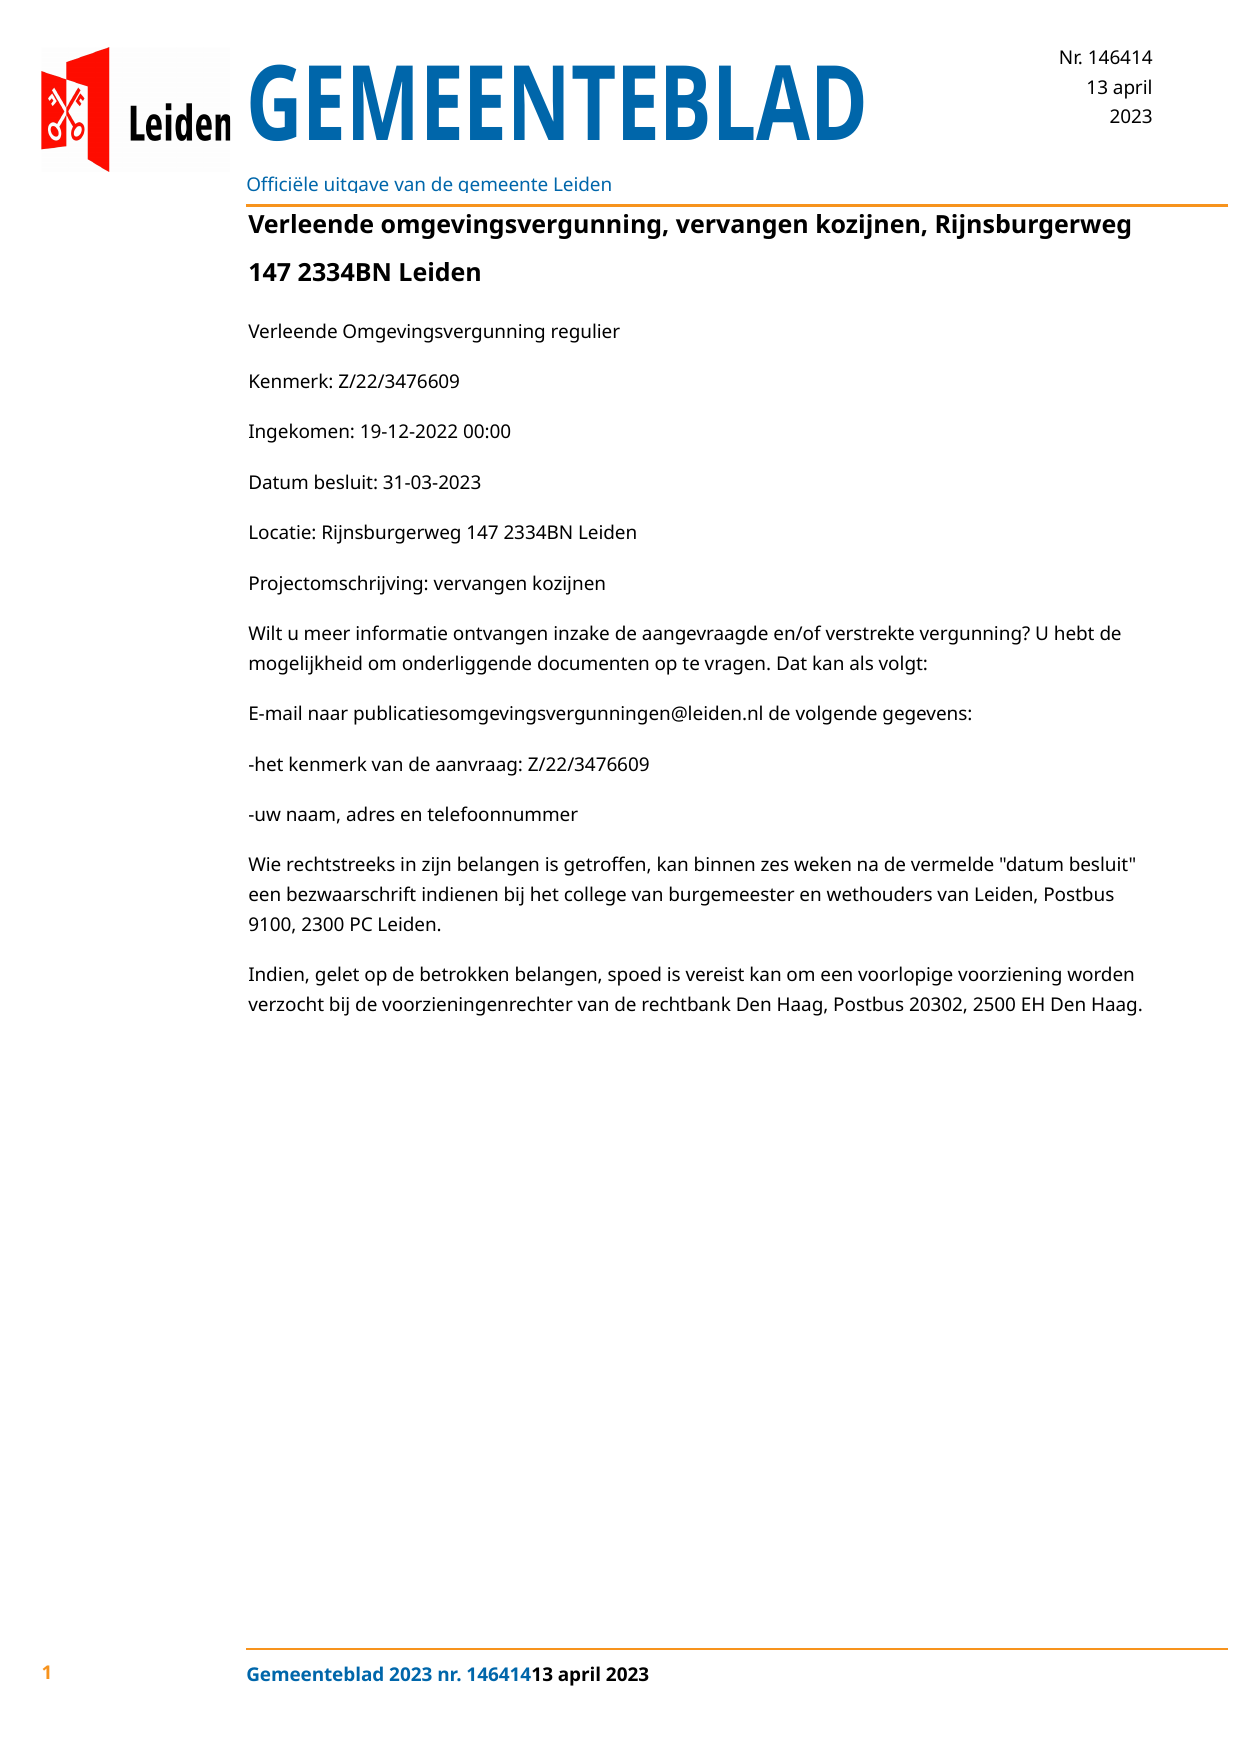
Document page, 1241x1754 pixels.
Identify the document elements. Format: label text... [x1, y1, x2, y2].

text Verleende Omgevingsvergunning regulier [248, 318, 1152, 344]
text E-mail naar publicatiesomgevingsvergunningen@leiden.nl de volgende gegevens: [248, 700, 1152, 726]
text Kenmerk: Z/22/3476609 [248, 368, 1152, 394]
text -het kenmerk van de aanvraag: Z/22/3476609 [248, 751, 1152, 777]
text Locatie: Rijnsburgerweg 147 2334BN Leiden [248, 519, 1152, 545]
text -uw naam, adres en telefoonnummer [248, 801, 1152, 827]
text Verleende omgevingsvergunning, vervangen kozijnen, Rijnsburgerweg 147 2334BN Leiden [248, 207, 1152, 288]
picture [41, 47, 231, 172]
text Wilt u meer informatie ontvangen inzake de aangevraagde en/of verstrekte vergunning? U hebt de mogelijkheid om onderliggende documenten op te vragen. Dat kan als volgt: [248, 620, 1152, 676]
text Datum besluit: 31-03-2023 [248, 469, 1152, 495]
text Wie rechtstreeks in zijn belangen is getroffen, kan binnen zes weken na de vermelde "datum besluit" een bezwaarschrift indienen bij het college van burgemeester en wethouders van Leiden, Postbus 9100, 2300 PC Leiden. [248, 852, 1152, 937]
text Ingekomen: 19-12-2022 00:00 [248, 419, 1152, 444]
text Indien, gelet op de betrokken belangen, spoed is vereist kan om een voorlopige voorziening worden verzocht bij de voorzieningenrechter van de rechtbank Den Haag, Postbus 20302, 2500 EH Den Haag. [248, 961, 1152, 1017]
text Projectomschrijving: vervangen kozijnen [248, 570, 1152, 596]
